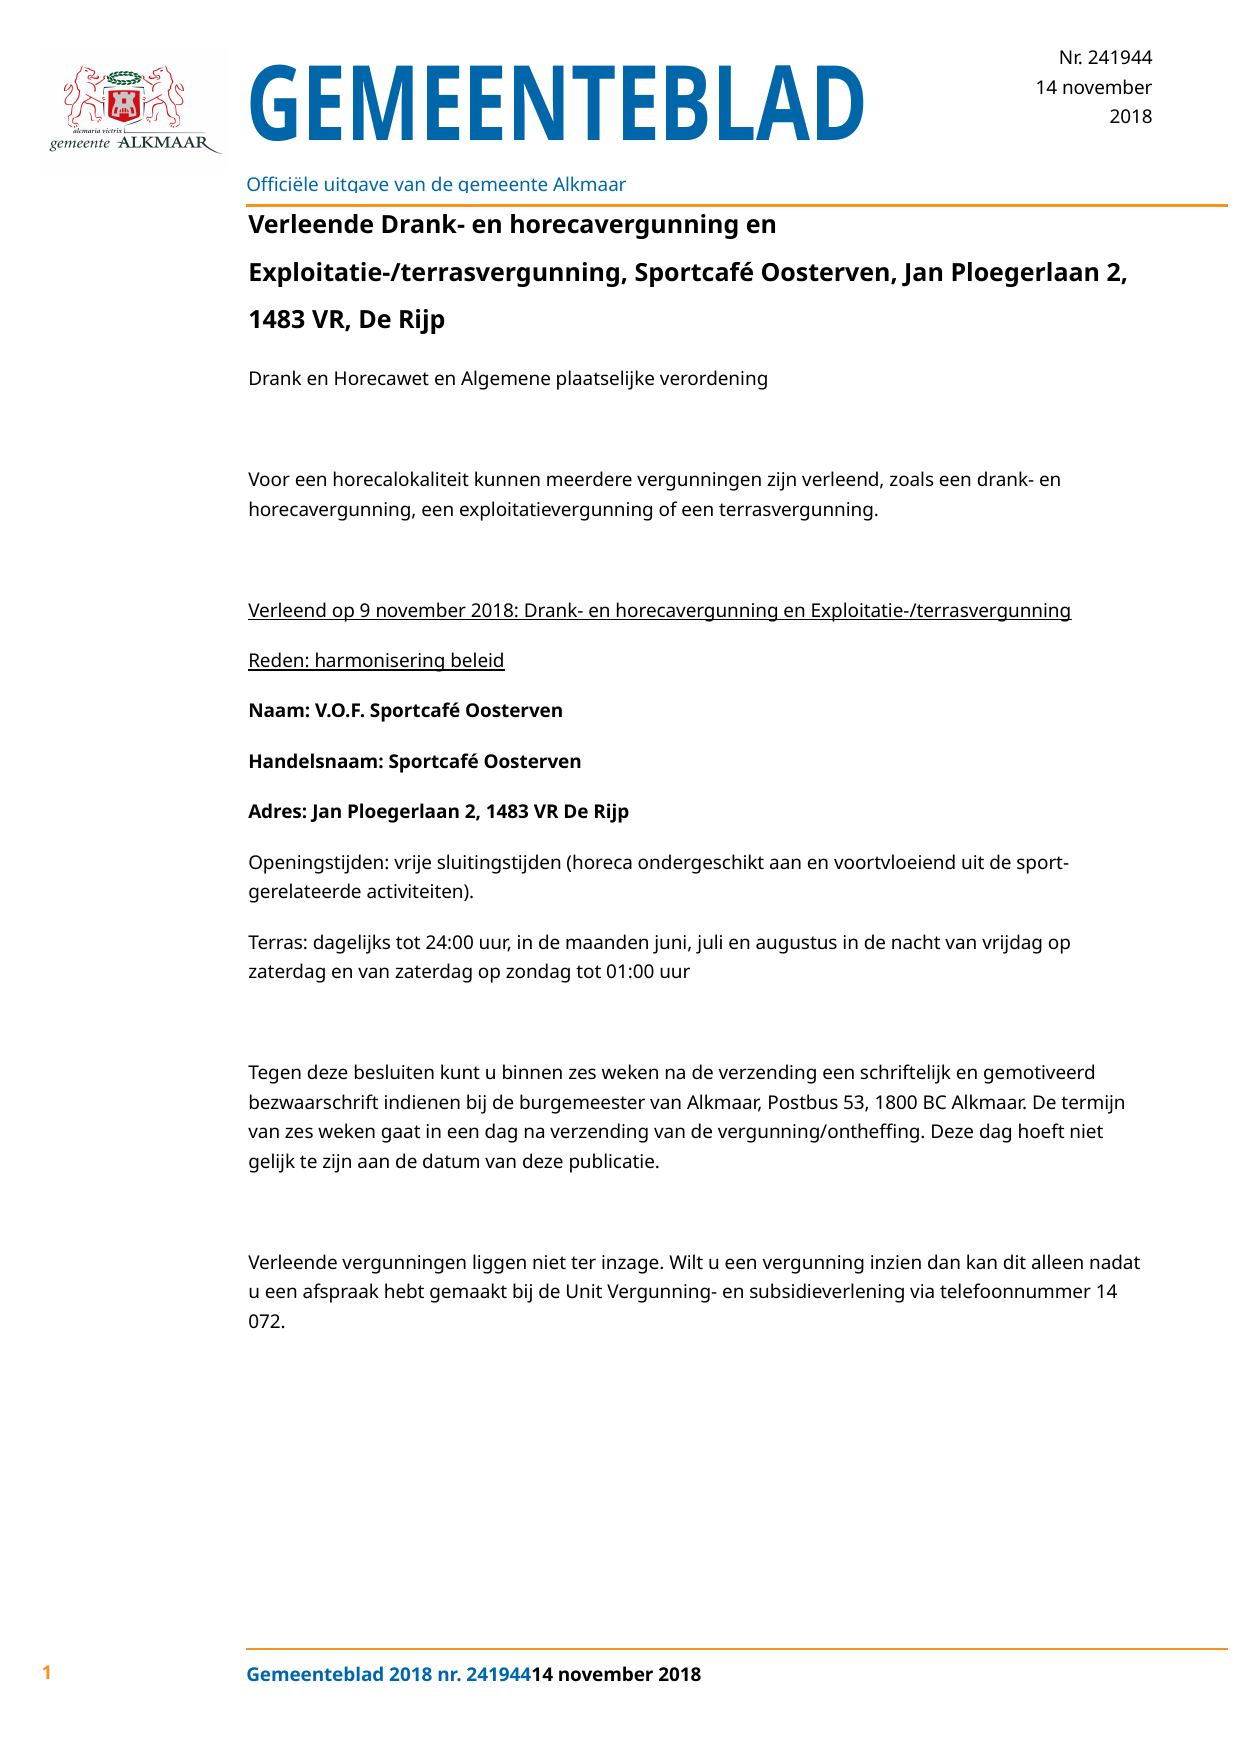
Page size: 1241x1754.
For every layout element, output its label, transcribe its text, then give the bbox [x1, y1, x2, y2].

text Adres: Jan Ploegerlaan 2, 1483 VR De Rijp [248, 798, 1152, 824]
text Voor een horecalokaliteit kunnen meerdere vergunningen zijn verleend, zoals een drank- en horecavergunning, een exploitatievergunning of een terrasvergunning. [248, 466, 1152, 522]
text Drank en Horecawet en Algemene plaatselijke verordening [248, 366, 1152, 391]
text Openingstijden: vrije sluitingstijden (horeca ondergeschikt aan en voortvloeiend uit de sport-gerelateerde activiteiten). [248, 849, 1152, 904]
text Verleende Drank- en horecavergunning en Exploitatie-/terrasvergunning, Sportcafé Oosterven, Jan Ploegerlaan 2, 1483 VR, De Rijp [248, 207, 1152, 336]
text Tegen deze besluiten kunt u binnen zes weken na de verzending een schriftelijk en gemotiveerd bezwaarschrift indienen bij de burgemeester van Alkmaar, Postbus 53, 1800 BC Alkmaar. De termijn van zes weken gaat in een dag na verzending van de vergunning/ontheffing. Deze dag hoeft niet gelijk te zijn aan de datum van deze publicatie. [248, 1059, 1152, 1174]
text Handelsnaam: Sportcafé Oosterven [248, 748, 1152, 774]
text Verleend op 9 november 2018: Drank- en horecavergunning en Exploitatie-/terrasvergunning [248, 597, 1152, 622]
text Terras: dagelijks tot 24:00 uur, in de maanden juni, juli en augustus in de nacht van vrijdag op zaterdag en van zaterdag op zondag tot 01:00 uur [248, 929, 1152, 984]
text Reden: harmonisering beleid [248, 647, 1152, 673]
text Naam: V.O.F. Sportcafé Oosterven [248, 698, 1152, 723]
picture [41, 47, 231, 172]
text Verleende vergunningen liggen niet ter inzage. Wilt u een vergunning inzien dan kan dit alleen nadat u een afspraak hebt gemaakt bij de Unit Vergunning- en subsidieverlening via telefoonnummer 14 072. [248, 1249, 1152, 1334]
